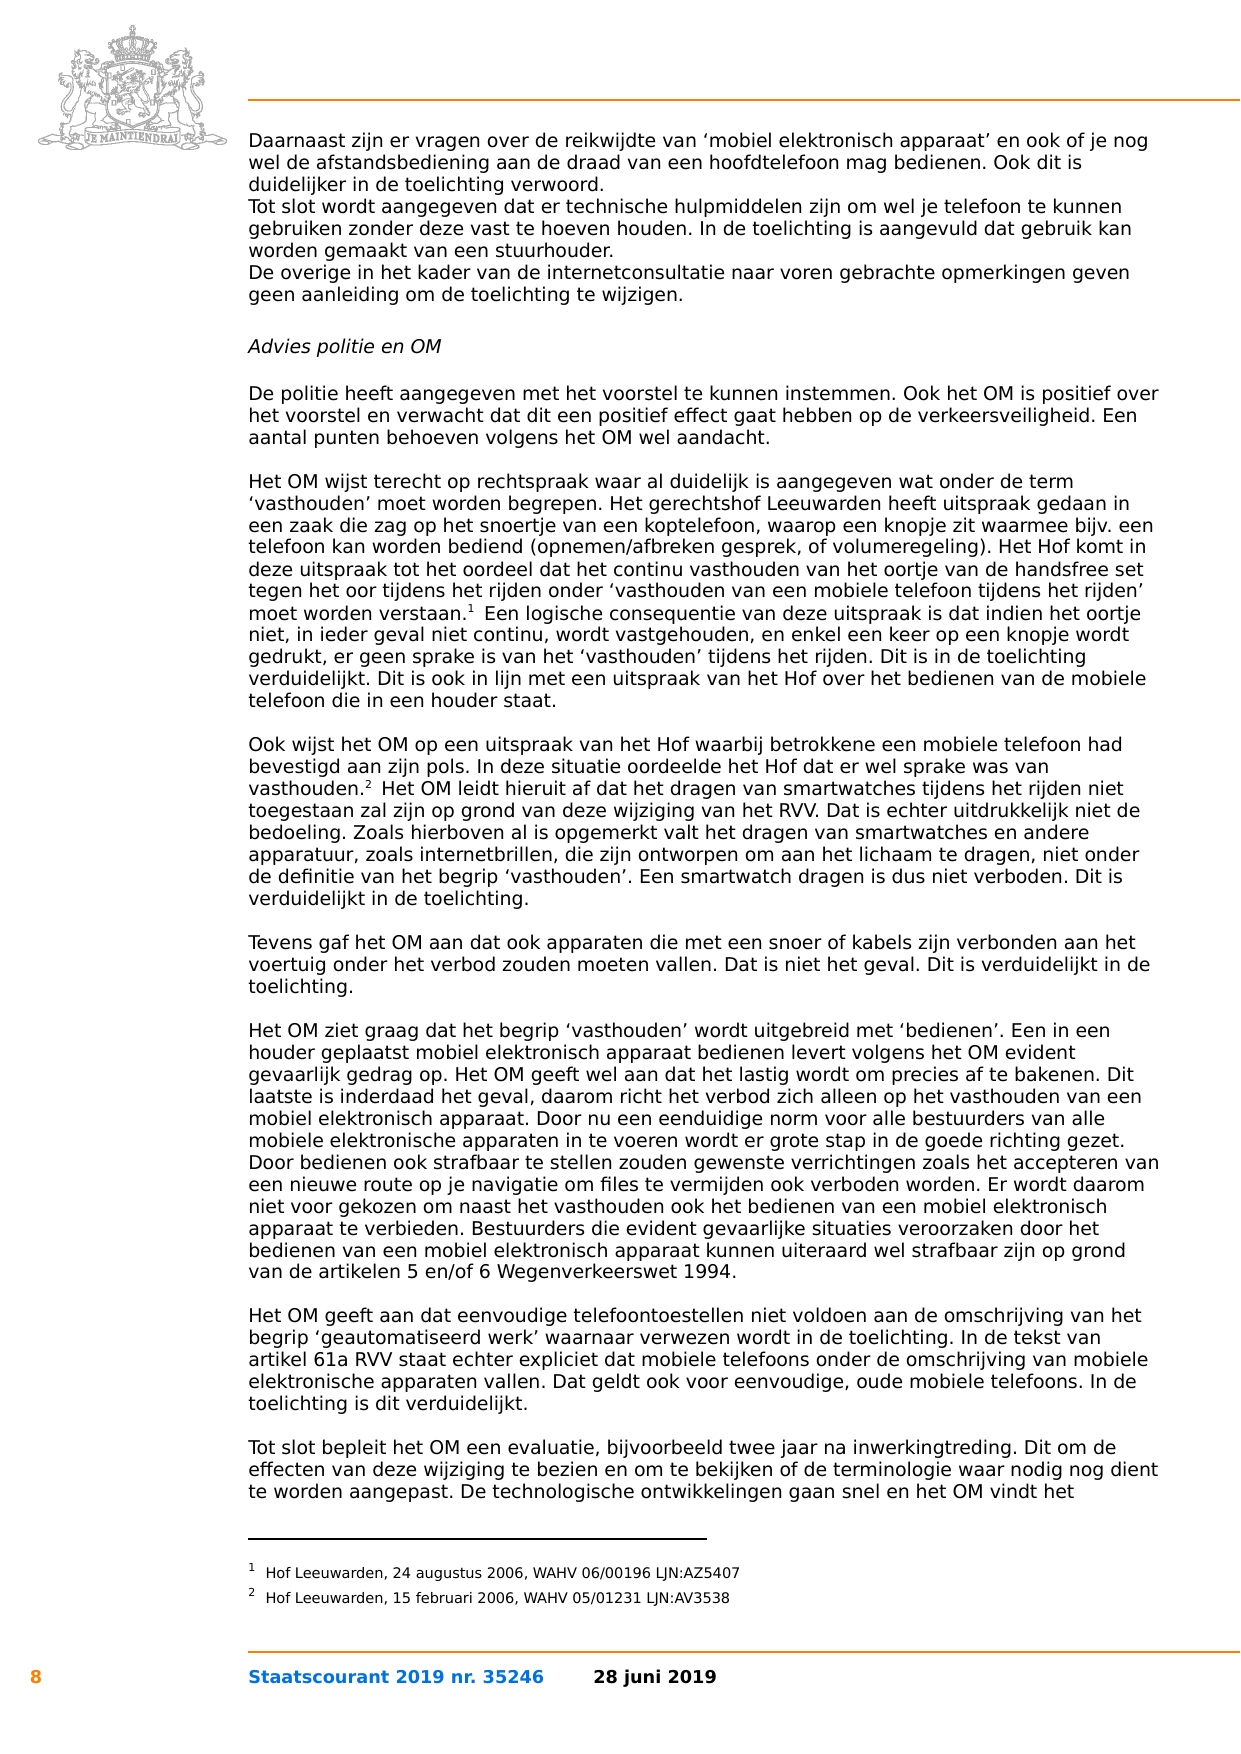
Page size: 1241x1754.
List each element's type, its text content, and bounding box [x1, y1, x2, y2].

text Hof Leeuwarden, 15 februari 2006, WAHV 05/01231 LJN:AV3538 [248, 1586, 1163, 1608]
text Het OM ziet graag dat het begrip ‘vasthouden’ wordt uitgebreid met ‘bedienen’. Een in een houder geplaatst mobiel elektronisch apparaat bedienen levert volgens het OM evident gevaarlijk gedrag op. Het OM geeft wel aan dat het lastig wordt om precies af te bakenen. Dit laatste is inderdaad het geval, daarom richt het verbod zich alleen op het vasthouden van een mobiel elektronisch apparaat. Door nu een eenduidige norm voor alle bestuurders van alle mobiele elektronische apparaten in te voeren wordt er grote stap in de goede richting gezet. Door bedienen ook strafbaar te stellen zouden gewenste verrichtingen zoals het accepteren van een nieuwe route op je navigatie om files te vermijden ook verboden worden. Er wordt daarom niet voor gekozen om naast het vasthouden ook het bedienen van een mobiel elektronisch apparaat te verbieden. Bestuurders die evident gevaarlijke situaties veroorzaken door het bedienen van een mobiel elektronisch apparaat kunnen uiteraard wel strafbaar zijn op grond van de artikelen 5 en/of 6 Wegenverkeerswet 1994. [248, 1020, 1163, 1283]
text Ook wijst het OM op een uitspraak van het Hof waarbij betrokkene een mobiele telefoon had bevestigd aan zijn pols. In deze situatie oordeelde het Hof dat er wel sprake was van vasthouden. Het OM leidt hieruit af dat het dragen van smartwatches tijdens het rijden niet toegestaan zal zijn op grond van deze wijziging van het RVV. Dat is echter uitdrukkelijk niet de bedoeling. Zoals hierboven al is opgemerkt valt het dragen van smartwatches en andere apparatuur, zoals internetbrillen, die zijn ontworpen om aan het lichaam te dragen, niet onder de definitie van het begrip ‘vasthouden’. Een smartwatch dragen is dus niet verboden. Dit is verduidelijkt in de toelichting. [248, 734, 1163, 910]
text Tot slot wordt aangegeven dat er technische hulpmiddelen zijn om wel je telefoon te kunnen gebruiken zonder deze vast te hoeven houden. In de toelichting is aangevuld dat gebruik kan worden gemaakt van een stuurhouder. [248, 196, 1163, 262]
text Tevens gaf het OM aan dat ook apparaten die met een snoer of kabels zijn verbonden aan het voertuig onder het verbod zouden moeten vallen. Dat is niet het geval. Dit is verduidelijkt in de toelichting. [248, 932, 1163, 998]
text Het OM wijst terecht op rechtspraak waar al duidelijk is aangegeven wat onder de term ‘vasthouden’ moet worden begrepen. Het gerechtshof Leeuwarden heeft uitspraak gedaan in een zaak die zag op het snoertje van een koptelefoon, waarop een knopje zit waarmee bijv. een telefoon kan worden bediend (opnemen/afbreken gesprek, of volumeregeling). Het Hof komt in deze uitspraak tot het oordeel dat het continu vasthouden van het oortje van de handsfree set tegen het oor tijdens het rijden onder ‘vasthouden van een mobiele telefoon tijdens het rijden’ moet worden verstaan. Een logische consequentie van deze uitspraak is dat indien het oortje niet, in ieder geval niet continu, wordt vastgehouden, en enkel een keer op een knopje wordt gedrukt, er geen sprake is van het ‘vasthouden’ tijdens het rijden. Dit is in de toelichting verduidelijkt. Dit is ook in lijn met een uitspraak van het Hof over het bedienen van de mobiele telefoon die in een houder staat. [248, 471, 1163, 712]
text Het OM geeft aan dat eenvoudige telefoontoestellen niet voldoen aan de omschrijving van het begrip ‘geautomatiseerd werk’ waarnaar verwezen wordt in de toelichting. In de tekst van artikel 61a RVV staat echter expliciet dat mobiele telefoons onder de omschrijving van mobiele elektronische apparaten vallen. Dat geldt ook voor eenvoudige, oude mobiele telefoons. In de toelichting is dit verduidelijkt. [248, 1305, 1163, 1415]
text Daarnaast zijn er vragen over de reikwijdte van ‘mobiel elektronisch apparaat’ en ook of je nog wel de afstandsbediening aan de draad van een hoofdtelefoon mag bedienen. Ook dit is duidelijker in de toelichting verwoord. [248, 130, 1163, 196]
text De overige in het kader van de internetconsultatie naar voren gebrachte opmerkingen geven geen aanleiding om de toelichting te wijzigen. [248, 262, 1163, 306]
picture [38, 25, 227, 150]
text De politie heeft aangegeven met het voorstel te kunnen instemmen. Ook het OM is positief over het voorstel en verwacht dat dit een positief effect gaat hebben op de verkeersveiligheid. Een aantal punten behoeven volgens het OM wel aandacht. [248, 383, 1163, 449]
text Tot slot bepleit het OM een evaluatie, bijvoorbeeld twee jaar na inwerkingtreding. Dit om de effecten van deze wijziging te bezien en om te bekijken of de terminologie waar nodig nog dient te worden aangepast. De technologische ontwikkelingen gaan snel en het OM vindt het [248, 1437, 1163, 1503]
subtitle Advies politie en OM [248, 336, 1163, 358]
text Hof Leeuwarden, 24 augustus 2006, WAHV 06/00196 LJN:AZ5407 [248, 1561, 1163, 1583]
